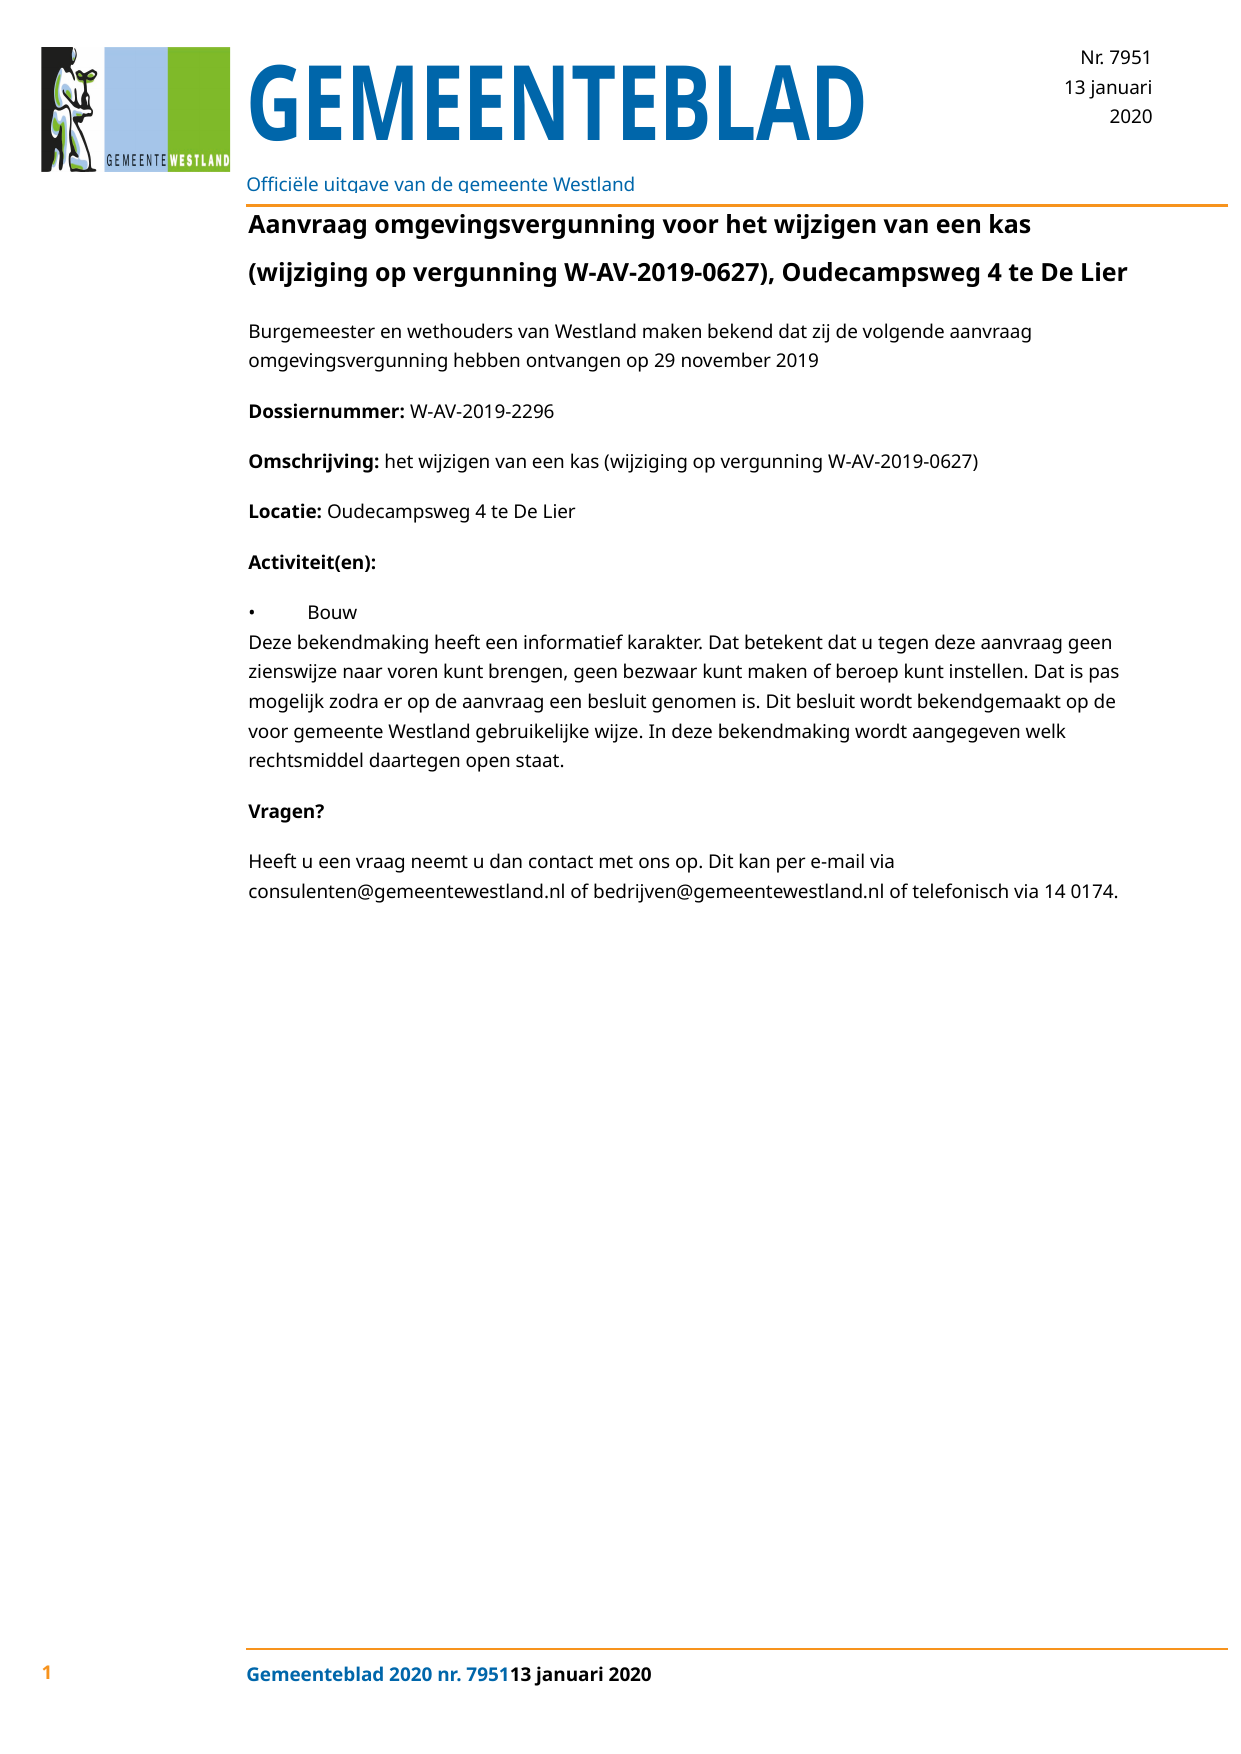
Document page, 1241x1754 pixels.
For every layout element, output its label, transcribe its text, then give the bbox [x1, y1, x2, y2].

text Vragen? [248, 798, 1152, 824]
text Aanvraag omgevingsvergunning voor het wijzigen van een kas (wijziging op vergunning W-AV-2019-0627), Oudecampsweg 4 te De Lier [248, 207, 1152, 288]
text Locatie: Oudecampsweg 4 te De Lier [248, 499, 1152, 524]
text Dossiernummer: W-AV-2019-2296 [248, 398, 1152, 424]
picture [41, 47, 231, 172]
text Omschrijving: het wijzigen van een kas (wijziging op vergunning W-AV-2019-0627) [248, 448, 1152, 474]
text Activiteit(en): [248, 549, 1152, 575]
text Heeft u een vraag neemt u dan contact met ons op. Dit kan per e-mail via consulenten@gemeentewestland.nl of bedrijven@gemeentewestland.nl of telefonisch via 14 0174. [248, 848, 1152, 904]
text Deze bekendmaking heeft een informatief karakter. Dat betekent dat u tegen deze aanvraag geen zienswijze naar voren kunt brengen, geen bezwaar kunt maken of beroep kunt instellen. Dat is pas mogelijk zodra er op de aanvraag een besluit genomen is. Dit besluit wordt bekendgemaakt op de voor gemeente Westland gebruikelijke wijze. In deze bekendmaking wordt aangegeven welk rechtsmiddel daartegen open staat. [248, 629, 1152, 773]
text Burgemeester en wethouders van Westland maken bekend dat zij de volgende aanvraag omgevingsvergunning hebben ontvangen op 29 november 2019 [248, 318, 1152, 373]
list Bouw [248, 599, 1152, 625]
